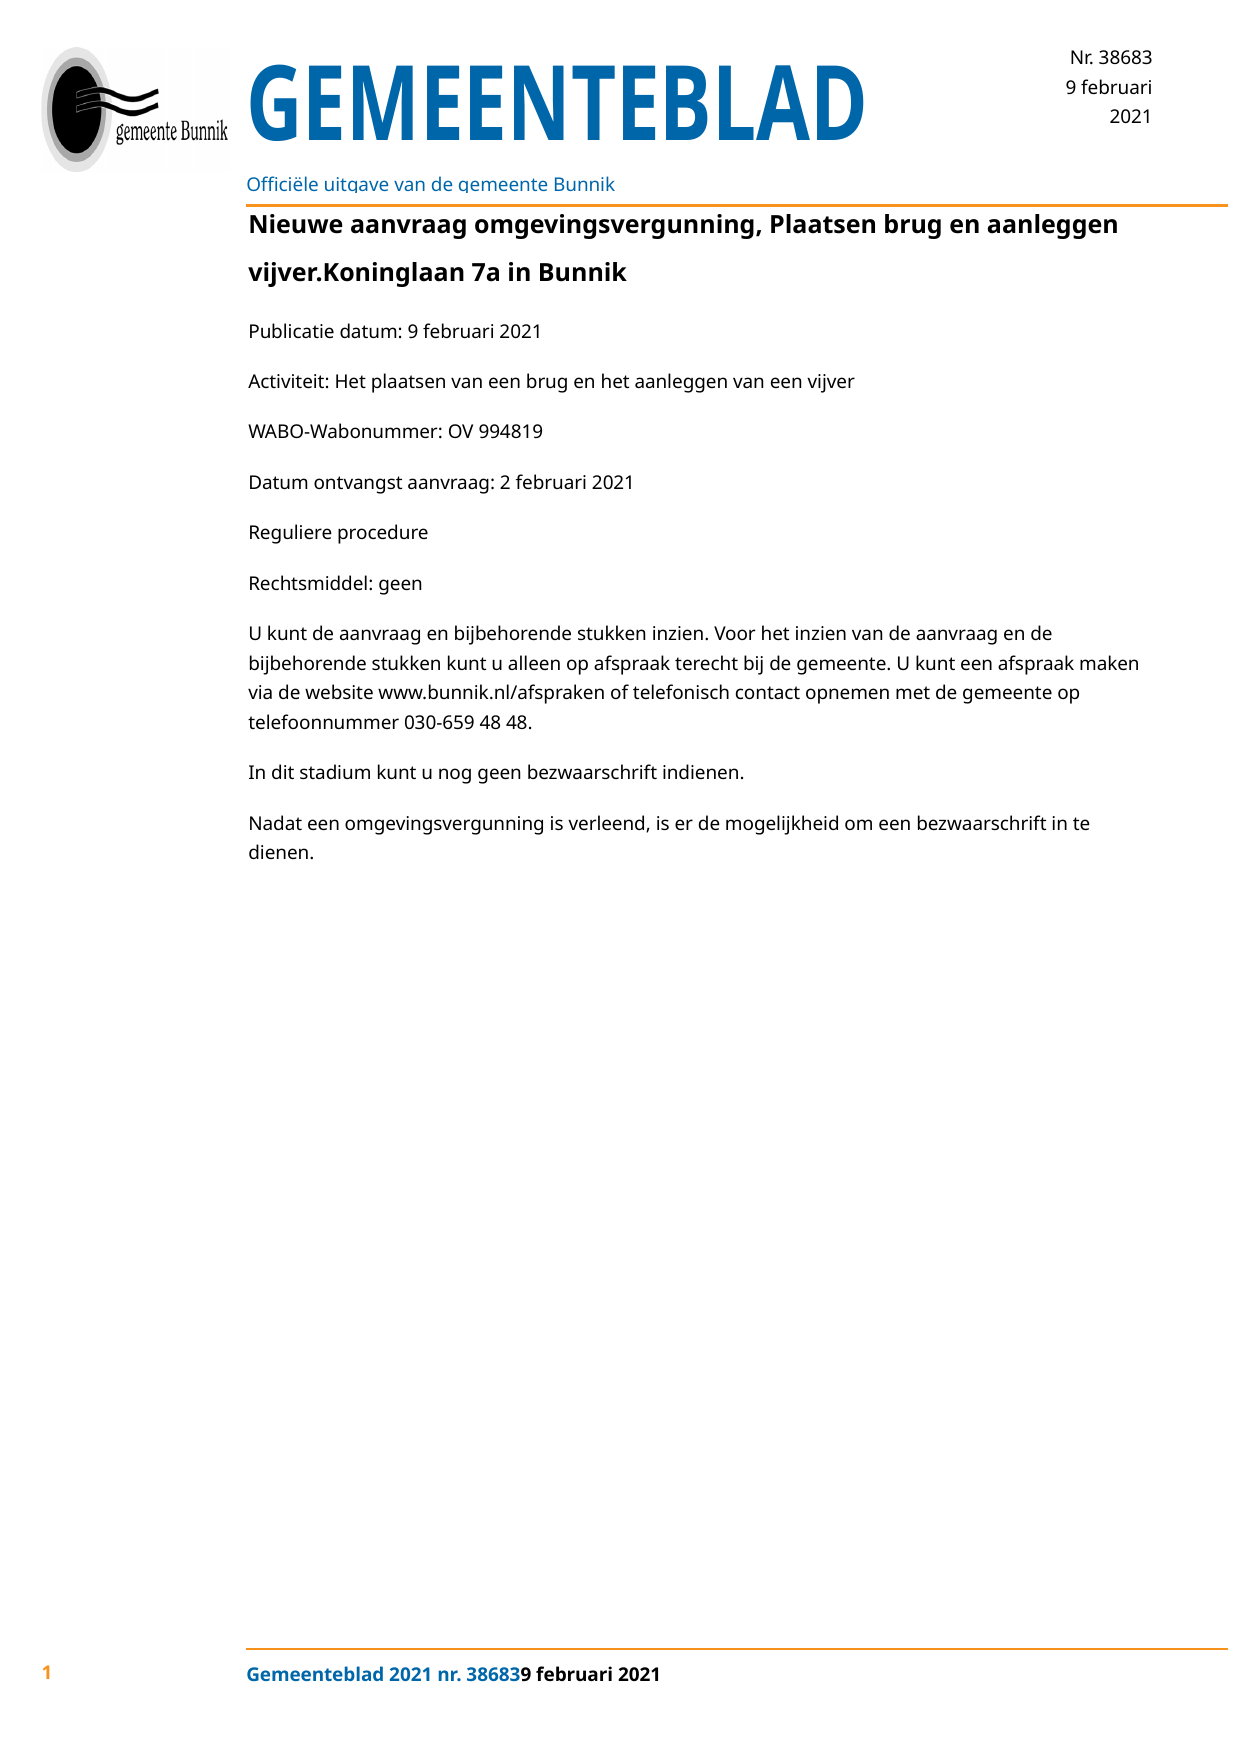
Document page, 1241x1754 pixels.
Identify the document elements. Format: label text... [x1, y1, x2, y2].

text U kunt de aanvraag en bijbehorende stukken inzien. Voor het inzien van de aanvraag en de bijbehorende stukken kunt u alleen op afspraak terecht bij de gemeente. U kunt een afspraak maken via de website www.bunnik.nl/afspraken of telefonisch contact opnemen met de gemeente op telefoonnummer 030-659 48 48. [248, 620, 1152, 735]
text Publicatie datum: 9 februari 2021 [248, 318, 1152, 344]
picture [41, 47, 231, 172]
text Nieuwe aanvraag omgevingsvergunning, Plaatsen brug en aanleggen vijver.Koninglaan 7a in Bunnik [248, 207, 1152, 288]
text In dit stadium kunt u nog geen bezwaarschrift indienen. [248, 759, 1152, 785]
text Rechtsmiddel: geen [248, 570, 1152, 596]
text Datum ontvangst aanvraag: 2 februari 2021 [248, 469, 1152, 495]
text WABO-Wabonummer: OV 994819 [248, 419, 1152, 444]
text Activiteit: Het plaatsen van een brug en het aanleggen van een vijver [248, 368, 1152, 394]
text Reguliere procedure [248, 519, 1152, 545]
text Nadat een omgevingsvergunning is verleend, is er de mogelijkheid om een bezwaarschrift in te dienen. [248, 810, 1152, 865]
